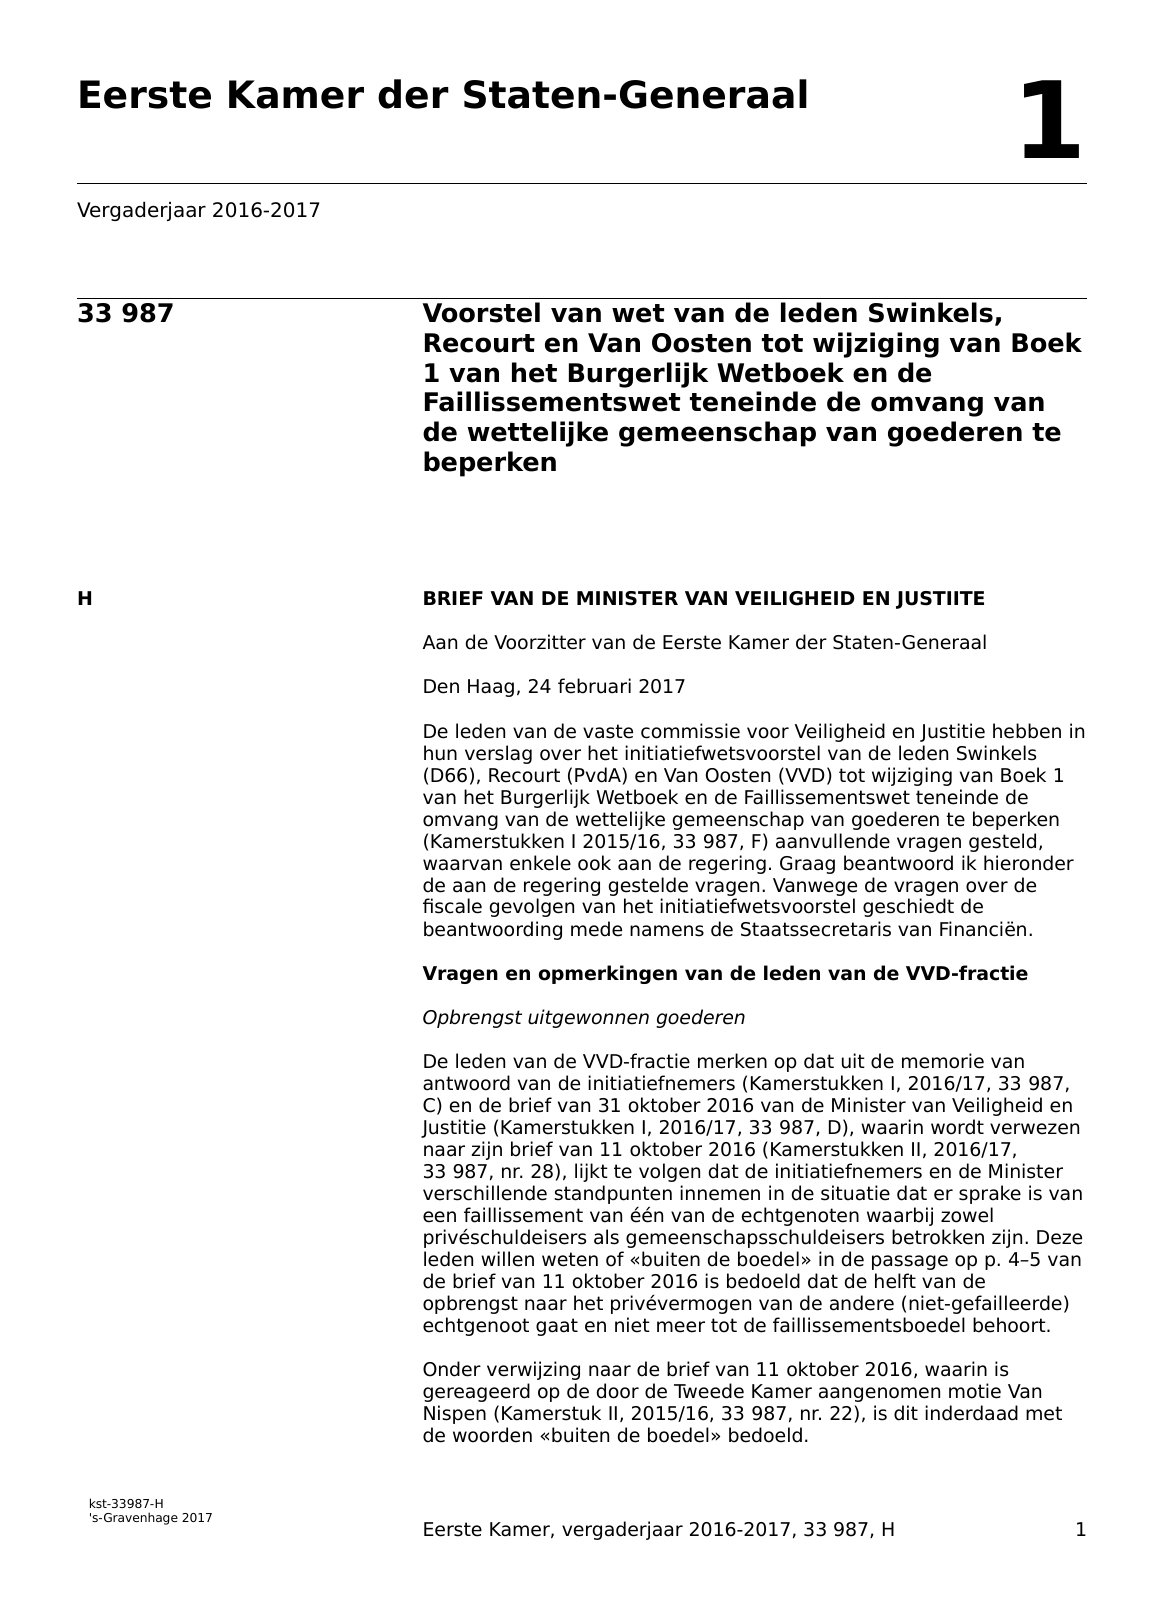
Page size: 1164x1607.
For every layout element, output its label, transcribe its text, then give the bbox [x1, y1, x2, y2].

subtitle Opbrengst uitgewonnen goederen [422, 1007, 1087, 1029]
text kst-33987-H [88, 1497, 323, 1511]
subtitle 33 987 Voorstel van wet van de leden Swinkels, Recourt en Van Oosten tot wijziging van Boek 1 van het Burgerlijk Wetboek en de Faillissementswet teneinde de omvang van de wettelijke gemeenschap van goederen te beperken [77, 299, 1087, 477]
text Den Haag, 24 februari 2017 [422, 676, 1087, 698]
text Onder verwijzing naar de brief van 11 oktober 2016, waarin is gereageerd op de door de Tweede Kamer aangenomen motie Van Nispen (Kamerstuk II, 2015/16, 33 987, nr. 22), is dit inderdaad met de woorden «buiten de boedel» bedoeld. [422, 1359, 1087, 1447]
text 's-Gravenhage 2017 [88, 1511, 323, 1525]
table_header 1 [886, 59, 1087, 183]
table_cell Vergaderjaar 2016-2017 [77, 184, 1087, 298]
text Aan de Voorzitter van de Eerste Kamer der Staten-Generaal [422, 632, 1087, 654]
table_header Eerste Kamer der Staten-Generaal [77, 59, 886, 183]
subtitle H BRIEF VAN DE MINISTER VAN VEILIGHEID EN JUSTIITE [77, 588, 1087, 610]
text De leden van de VVD-fractie merken op dat uit de memorie van antwoord van de initiatiefnemers (Kamerstukken I, 2016/17, 33 987, C) en de brief van 31 oktober 2016 van de Minister van Veiligheid en Justitie (Kamerstukken I, 2016/17, 33 987, D), waarin wordt verwezen naar zijn brief van 11 oktober 2016 (Kamerstukken II, 2016/17, 33 987, nr. 28), lijkt te volgen dat de initiatiefnemers en de Minister verschillende standpunten innemen in de situatie dat er sprake is van een faillissement van één van de echtgenoten waarbij zowel privéschuldeisers als gemeenschapsschuldeisers betrokken zijn. Deze leden willen weten of «buiten de boedel» in de passage op p. 4–5 van de brief van 11 oktober 2016 is bedoeld dat de helft van de opbrengst naar het privévermogen van de andere (niet-gefailleerde) echtgenoot gaat en niet meer tot de faillissementsboedel behoort. [422, 1051, 1087, 1337]
subtitle Vragen en opmerkingen van de leden van de VVD-fractie [422, 963, 1087, 984]
text De leden van de vaste commissie voor Veiligheid en Justitie hebben in hun verslag over het initiatiefwetsvoorstel van de leden Swinkels (D66), Recourt (PvdA) en Van Oosten (VVD) tot wijziging van Boek 1 van het Burgerlijk Wetboek en de Faillissementswet teneinde de omvang van de wettelijke gemeenschap van goederen te beperken (Kamerstukken I 2015/16, 33 987, F) aanvullende vragen gesteld, waarvan enkele ook aan de regering. Graag beantwoord ik hieronder de aan de regering gestelde vragen. Vanwege de vragen over de fiscale gevolgen van het initiatiefwetsvoorstel geschiedt de beantwoording mede namens de Staatssecretaris van Financiën. [422, 721, 1087, 940]
